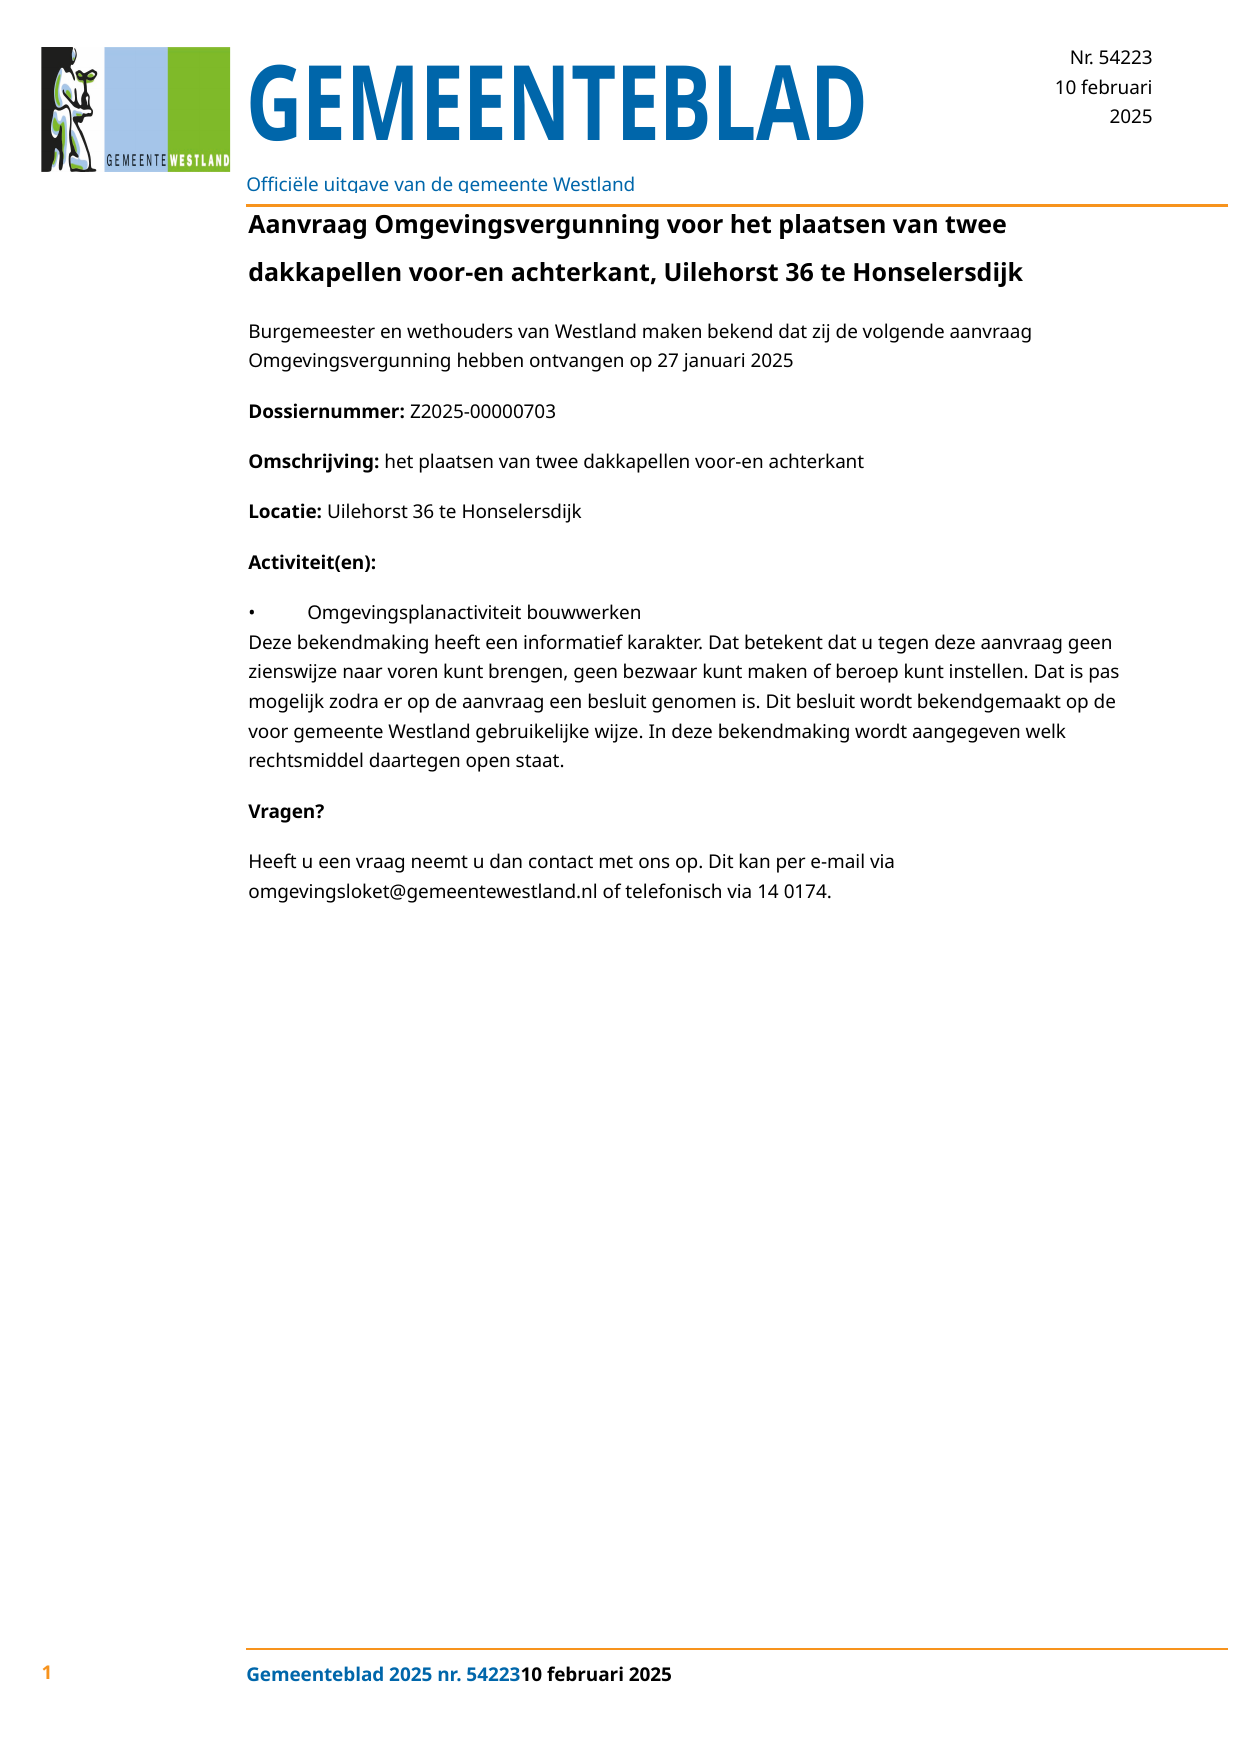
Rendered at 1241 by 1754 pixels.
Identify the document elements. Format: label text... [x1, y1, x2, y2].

text Activiteit(en): [248, 549, 1152, 575]
text Omschrijving: het plaatsen van twee dakkapellen voor-en achterkant [248, 448, 1152, 474]
text Burgemeester en wethouders van Westland maken bekend dat zij de volgende aanvraag Omgevingsvergunning hebben ontvangen op 27 januari 2025 [248, 318, 1152, 373]
list Omgevingsplanactiviteit bouwwerken [248, 599, 1152, 625]
text Aanvraag Omgevingsvergunning voor het plaatsen van twee dakkapellen voor-en achterkant, Uilehorst 36 te Honselersdijk [248, 207, 1152, 288]
text Locatie: Uilehorst 36 te Honselersdijk [248, 499, 1152, 524]
text Deze bekendmaking heeft een informatief karakter. Dat betekent dat u tegen deze aanvraag geen zienswijze naar voren kunt brengen, geen bezwaar kunt maken of beroep kunt instellen. Dat is pas mogelijk zodra er op de aanvraag een besluit genomen is. Dit besluit wordt bekendgemaakt op de voor gemeente Westland gebruikelijke wijze. In deze bekendmaking wordt aangegeven welk rechtsmiddel daartegen open staat. [248, 629, 1152, 773]
text Heeft u een vraag neemt u dan contact met ons op. Dit kan per e-mail via omgevingsloket@gemeentewestland.nl of telefonisch via 14 0174. [248, 848, 1152, 904]
picture [41, 47, 231, 172]
text Dossiernummer: Z2025-00000703 [248, 398, 1152, 424]
text Vragen? [248, 798, 1152, 824]
